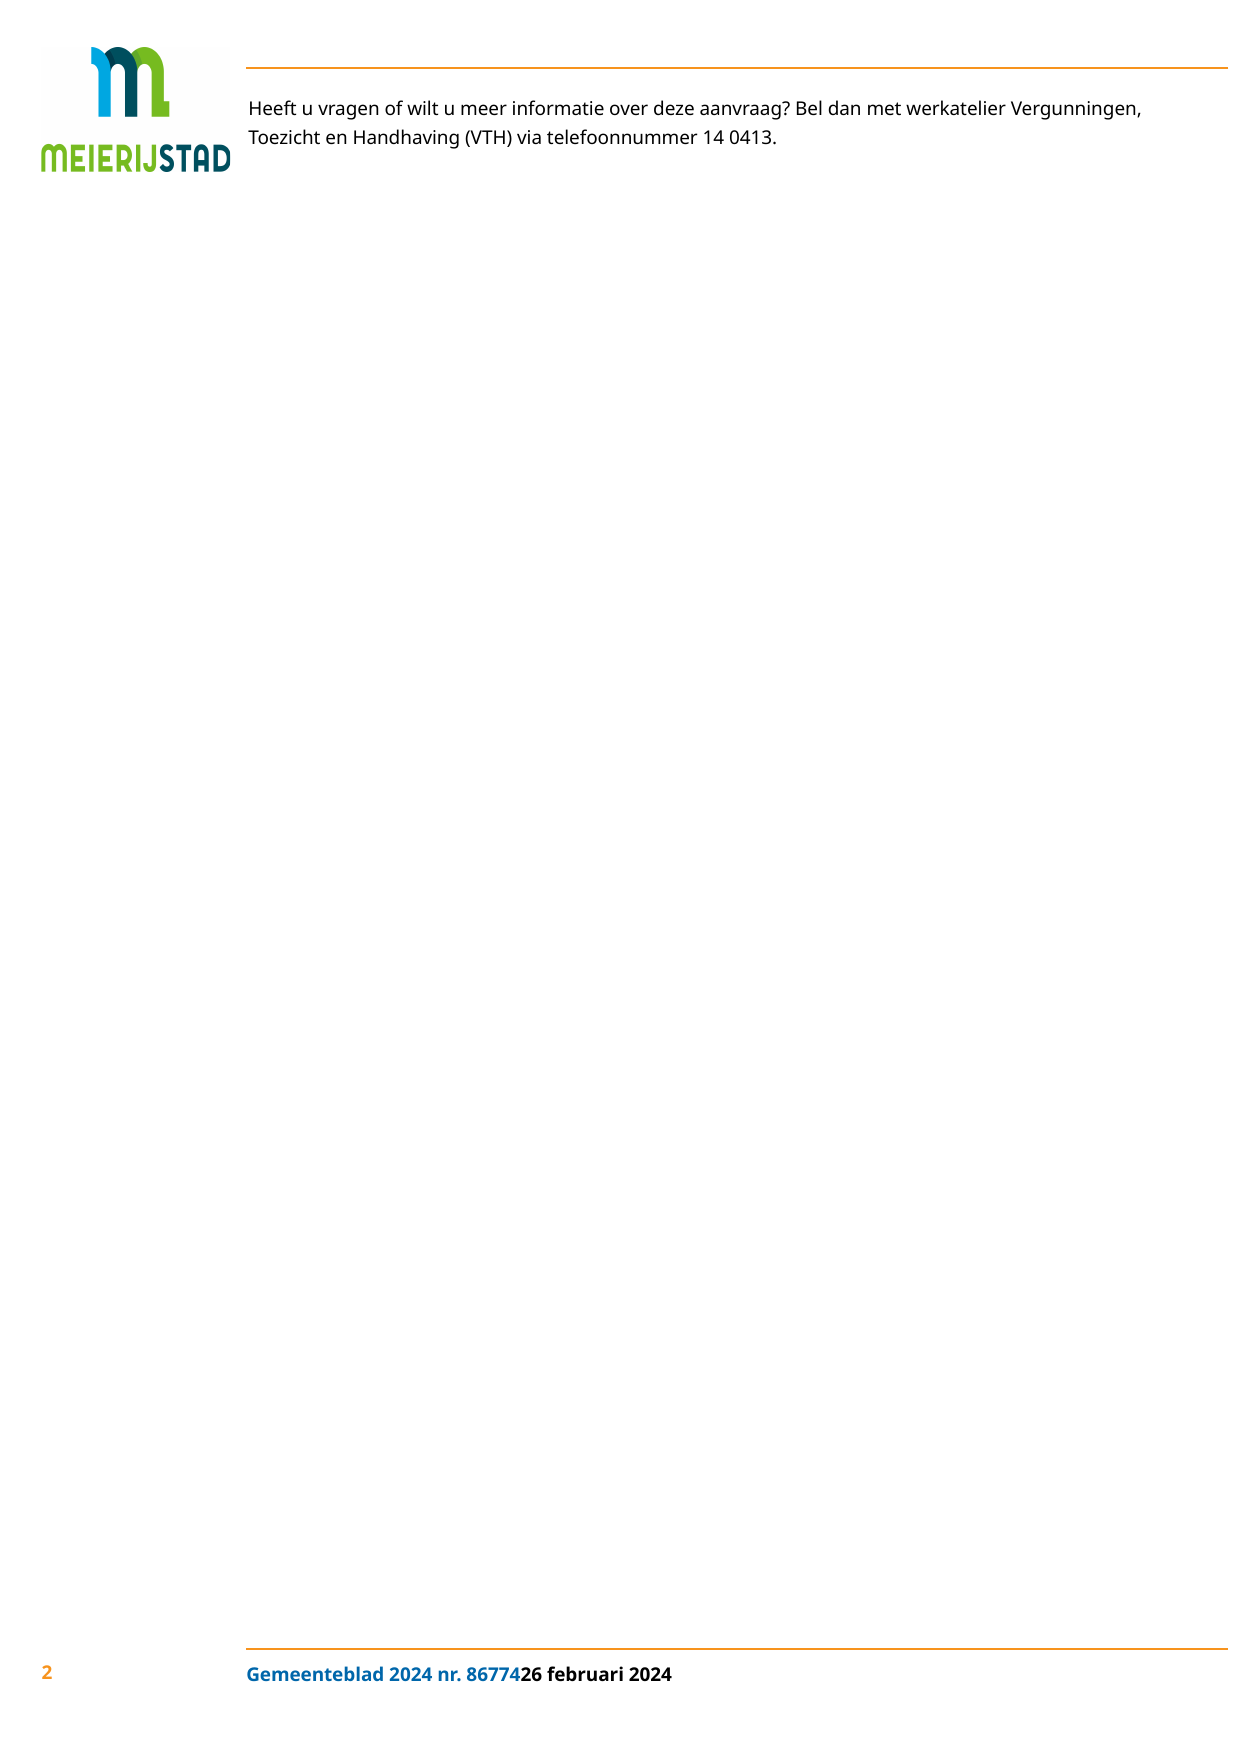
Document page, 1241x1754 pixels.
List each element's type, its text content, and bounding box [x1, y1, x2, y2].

picture [41, 47, 231, 172]
text Heeft u vragen of wilt u meer informatie over deze aanvraag? Bel dan met werkatelier Vergunningen, Toezicht en Handhaving (VTH) via telefoonnummer 14 0413. [248, 95, 1152, 150]
